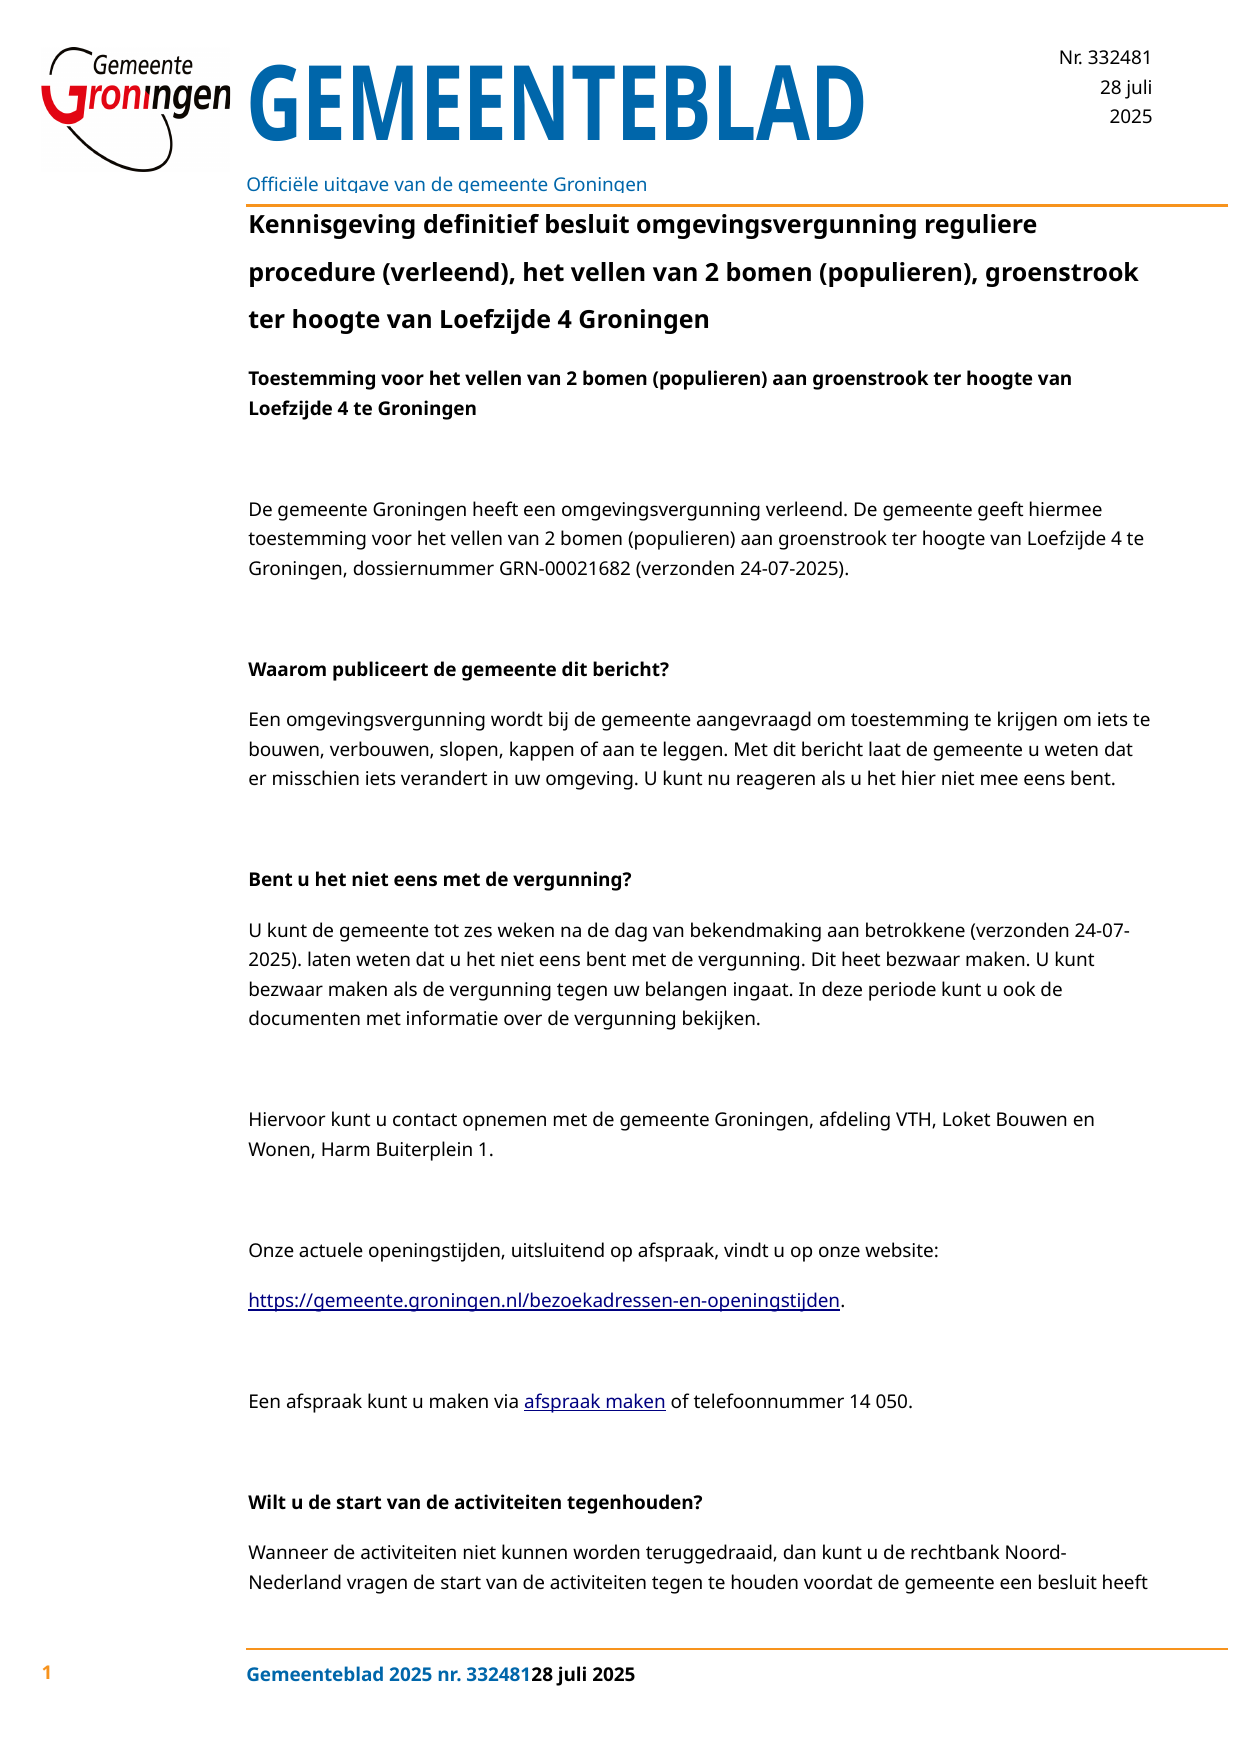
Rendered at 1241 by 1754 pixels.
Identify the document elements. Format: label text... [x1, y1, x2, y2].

text Wanneer de activiteiten niet kunnen worden teruggedraaid, dan kunt u de rechtbank Noord-Nederland vragen de start van de activiteiten tegen te houden voordat de gemeente een besluit heeft [248, 1539, 1152, 1594]
picture [41, 47, 231, 172]
text Een afspraak kunt u maken via afspraak maken of telefoonnummer 14 050. [248, 1388, 1152, 1414]
text Toestemming voor het vellen van 2 bomen (populieren) aan groenstrook ter hoogte van Loefzijde 4 te Groningen [248, 366, 1152, 421]
text Onze actuele openingstijden, uitsluitend op afspraak, vindt u op onze website: [248, 1237, 1152, 1262]
text Bent u het niet eens met de vergunning? [248, 866, 1152, 892]
text De gemeente Groningen heeft een omgevingsvergunning verleend. De gemeente geeft hiermee toestemming voor het vellen van 2 bomen (populieren) aan groenstrook ter hoogte van Loefzijde 4 te Groningen, dossiernummer GRN-00021682 (verzonden 24-07-2025). [248, 496, 1152, 581]
text Hiervoor kunt u contact opnemen met de gemeente Groningen, afdeling VTH, Loket Bouwen en Wonen, Harm Buiterplein 1. [248, 1106, 1152, 1162]
text Een omgevingsvergunning wordt bij de gemeente aangevraagd om toestemming te krijgen om iets te bouwen, verbouwen, slopen, kappen of aan te leggen. Met dit bericht laat de gemeente u weten dat er misschien iets verandert in uw omgeving. U kunt nu reageren als u het hier niet mee eens bent. [248, 706, 1152, 791]
text Kennisgeving definitief besluit omgevingsvergunning reguliere procedure (verleend), het vellen van 2 bomen (populieren), groenstrook ter hoogte van Loefzijde 4 Groningen [248, 207, 1152, 336]
text Waarom publiceert de gemeente dit bericht? [248, 656, 1152, 682]
text U kunt de gemeente tot zes weken na de dag van bekendmaking aan betrokkene (verzonden 24-07-2025). laten weten dat u het niet eens bent met de vergunning. Dit heet bezwaar maken. U kunt bezwaar maken als de vergunning tegen uw belangen ingaat. In deze periode kunt u ook de documenten met informatie over de vergunning bekijken. [248, 917, 1152, 1031]
text Wilt u de start van de activiteiten tegenhouden? [248, 1489, 1152, 1514]
text https://gemeente.groningen.nl/bezoekadressen-en-openingstijden. [248, 1287, 1152, 1313]
